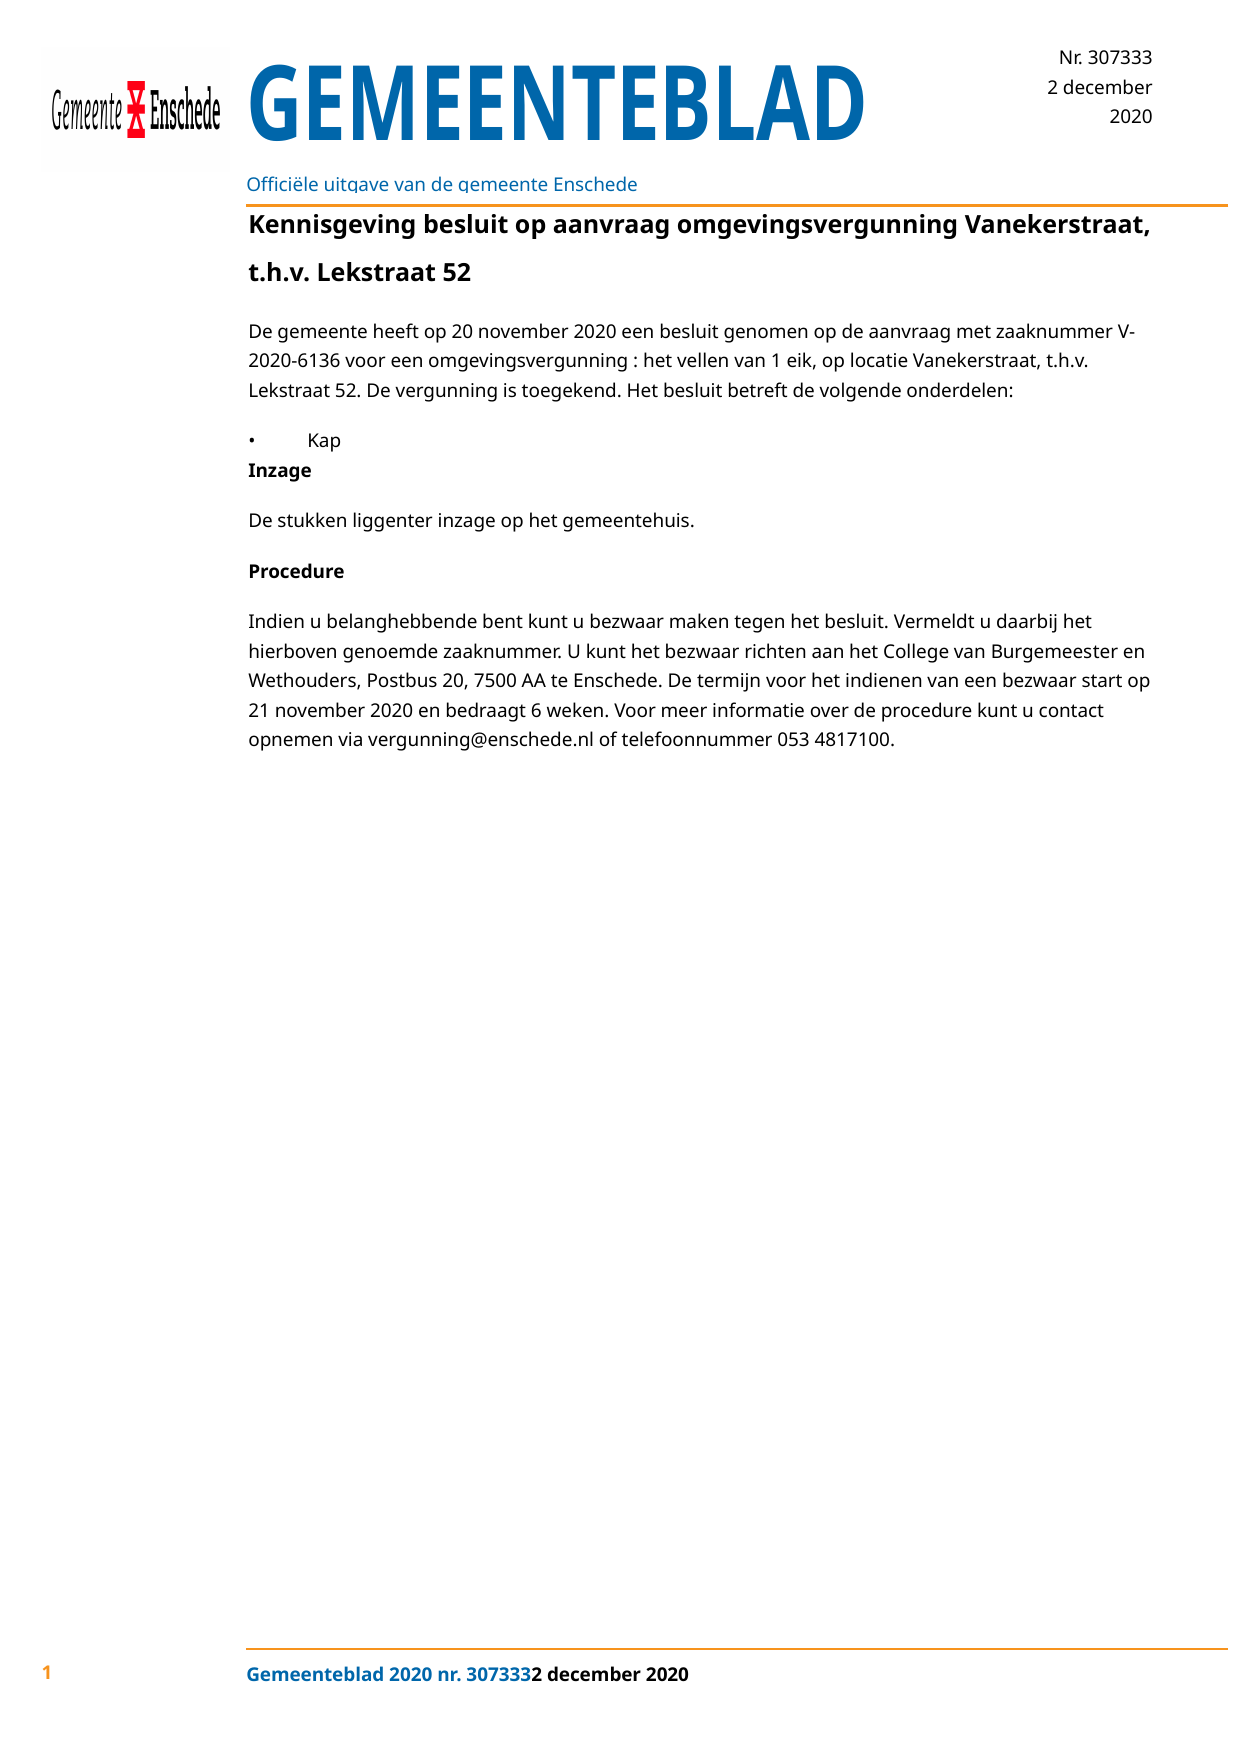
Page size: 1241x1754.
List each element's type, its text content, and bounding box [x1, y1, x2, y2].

text Kennisgeving besluit op aanvraag omgevingsvergunning Vanekerstraat, t.h.v. Lekstraat 52 [248, 207, 1152, 288]
text De gemeente heeft op 20 november 2020 een besluit genomen op de aanvraag met zaaknummer V-2020-6136 voor een omgevingsvergunning : het vellen van 1 eik, op locatie Vanekerstraat, t.h.v. Lekstraat 52. De vergunning is toegekend. Het besluit betreft de volgende onderdelen: [248, 318, 1152, 403]
text Inzage [248, 457, 1152, 483]
list Kap [248, 427, 1152, 453]
picture [41, 47, 231, 172]
text De stukken liggenter inzage op het gemeentehuis. [248, 507, 1152, 533]
text Indien u belanghebbende bent kunt u bezwaar maken tegen het besluit. Vermeldt u daarbij het hierboven genoemde zaaknummer. U kunt het bezwaar richten aan het College van Burgemees­ter en Wethouders, Postbus 20, 7500 AA te Enschede. De termijn voor het indienen van een bezwaar start op 21 november 2020 en bedraagt 6 weken. Voor meer informatie over de procedure kunt u contact opnemen via vergunning@enschede.nl of telefoonnummer 053 4817100. [248, 608, 1152, 752]
text Procedure [248, 558, 1152, 584]
